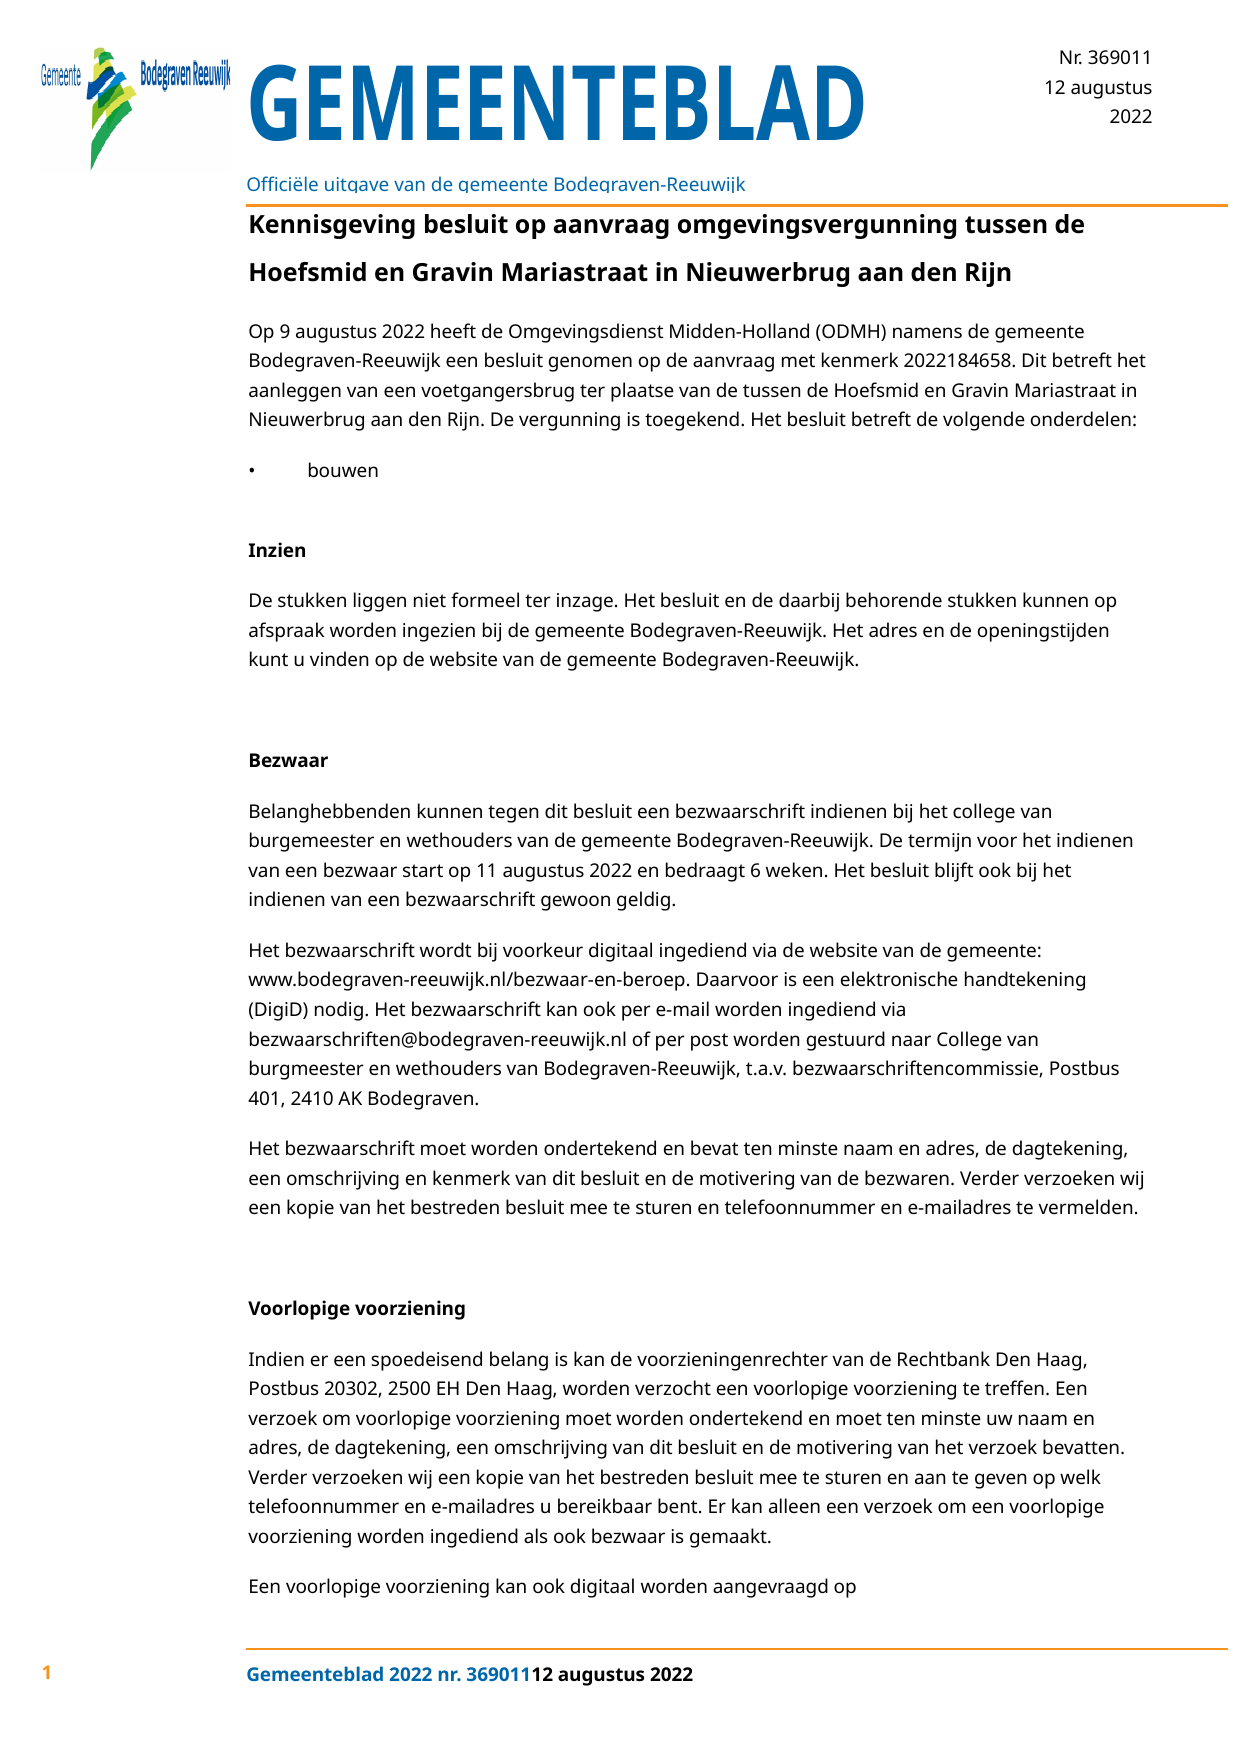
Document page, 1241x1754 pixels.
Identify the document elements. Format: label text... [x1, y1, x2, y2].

text Kennisgeving besluit op aanvraag omgevingsvergunning tussen de Hoefsmid en Gravin Mariastraat in Nieuwerbrug aan den Rijn [248, 207, 1152, 288]
text Het bezwaarschrift moet worden ondertekend en bevat ten minste naam en adres, de dagtekening, een omschrijving en kenmerk van dit besluit en de motivering van de bezwaren. Verder verzoeken wij een kopie van het bestreden besluit mee te sturen en telefoonnummer en e-mailadres te vermelden. [248, 1135, 1152, 1220]
picture [41, 47, 231, 172]
list bouwen [248, 457, 1152, 483]
text Het bezwaarschrift wordt bij voorkeur digitaal ingediend via de website van de gemeente: www.bodegraven-reeuwijk.nl/bezwaar-en-beroep. Daarvoor is een elektronische handtekening (DigiD) nodig. Het bezwaarschrift kan ook per e-mail worden ingediend via bezwaarschriften@bodegraven-reeuwijk.nl of per post worden gestuurd naar College van burgmeester en wethouders van Bodegraven-Reeuwijk, t.a.v. bezwaarschriftencommissie, Postbus 401, 2410 AK Bodegraven. [248, 937, 1152, 1111]
text Belanghebbenden kunnen tegen dit besluit een bezwaarschrift indienen bij het college van burgemeester en wethouders van de gemeente Bodegraven-Reeuwijk. De termijn voor het indienen van een bezwaar start op 11 augustus 2022 en bedraagt 6 weken. Het besluit blijft ook bij het indienen van een bezwaarschrift gewoon geldig. [248, 798, 1152, 912]
text Inzien [248, 537, 1152, 563]
text De stukken liggen niet formeel ter inzage. Het besluit en de daarbij behorende stukken kunnen op afspraak worden ingezien bij de gemeente Bodegraven-Reeuwijk. Het adres en de openingstijden kunt u vinden op de website van de gemeente Bodegraven-Reeuwijk. [248, 587, 1152, 672]
text Bezwaar [248, 747, 1152, 773]
text Een voorlopige voorziening kan ook digitaal worden aangevraagd op [248, 1574, 1152, 1599]
text Op 9 augustus 2022 heeft de Omgevingsdienst Midden-Holland (ODMH) namens de gemeente Bodegraven-Reeuwijk een besluit genomen op de aanvraag met kenmerk 2022184658. Dit betreft het aanleggen van een voetgangersbrug ter plaatse van de tussen de Hoefsmid en Gravin Mariastraat in Nieuwerbrug aan den Rijn. De vergunning is toegekend. Het besluit betreft de volgende onderdelen: [248, 318, 1152, 432]
text Voorlopige voorziening [248, 1295, 1152, 1321]
text Indien er een spoedeisend belang is kan de voorzieningenrechter van de Rechtbank Den Haag, Postbus 20302, 2500 EH Den Haag, worden verzocht een voorlopige voorziening te treffen. Een verzoek om voorlopige voorziening moet worden ondertekend en moet ten minste uw naam en adres, de dagtekening, een omschrijving van dit besluit en de motivering van het verzoek bevatten. Verder verzoeken wij een kopie van het bestreden besluit mee te sturen en aan te geven op welk telefoonnummer en e-mailadres u bereikbaar bent. Er kan alleen een verzoek om een voorlopige voorziening worden ingediend als ook bezwaar is gemaakt. [248, 1346, 1152, 1549]
